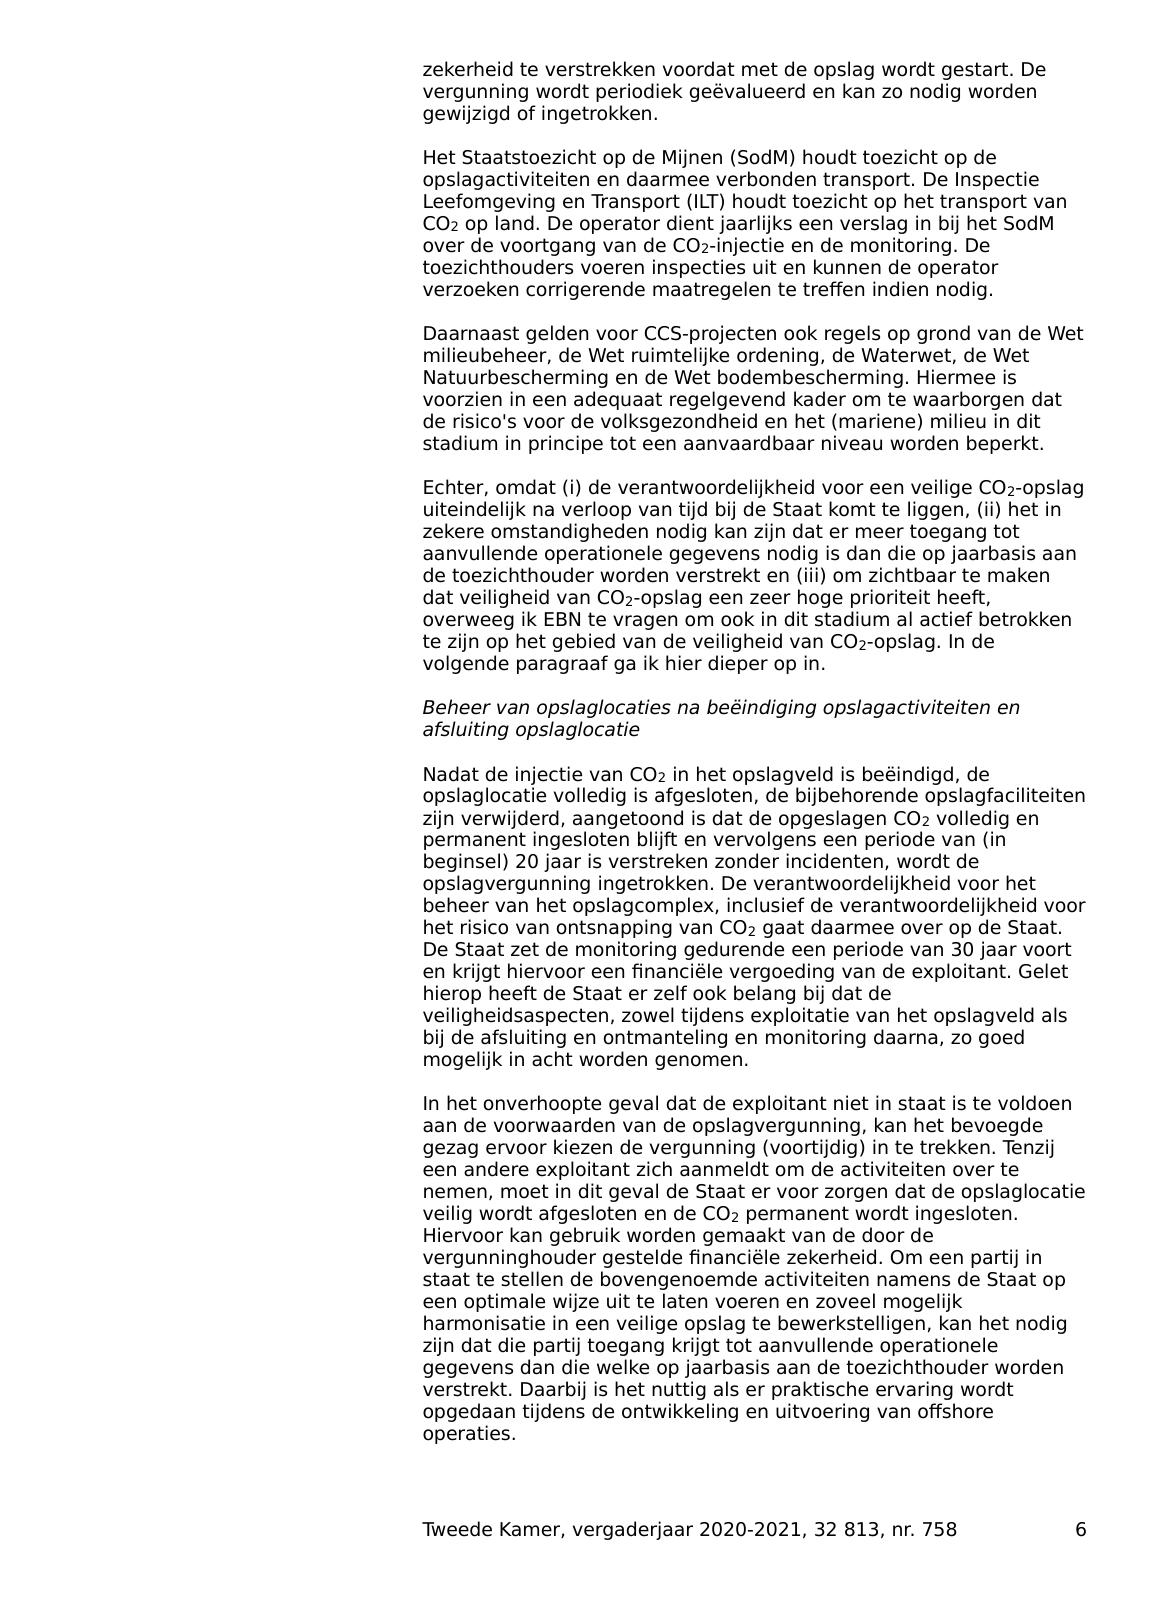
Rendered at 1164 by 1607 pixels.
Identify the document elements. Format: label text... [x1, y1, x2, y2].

text zekerheid te verstrekken voordat met de opslag wordt gestart. De vergunning wordt periodiek geëvalueerd en kan zo nodig worden gewijzigd of ingetrokken. [422, 59, 1087, 125]
text Het Staatstoezicht op de Mijnen (SodM) houdt toezicht op de opslagactiviteiten en daarmee verbonden transport. De Inspectie Leefomgeving en Transport (ILT) houdt toezicht op het transport van CO2 op land. De operator dient jaarlijks een verslag in bij het SodM over de voortgang van de CO2-injectie en de monitoring. De toezichthouders voeren inspecties uit en kunnen de operator verzoeken corrigerende maatregelen te treffen indien nodig. [422, 147, 1087, 301]
text In het onverhoopte geval dat de exploitant niet in staat is te voldoen aan de voorwaarden van de opslagvergunning, kan het bevoegde gezag ervoor kiezen de vergunning (voortijdig) in te trekken. Tenzij een andere exploitant zich aanmeldt om de activiteiten over te nemen, moet in dit geval de Staat er voor zorgen dat de opslaglocatie veilig wordt afgesloten en de CO2 permanent wordt ingesloten. Hiervoor kan gebruik worden gemaakt van de door de vergunninghouder gestelde financiële zekerheid. Om een partij in staat te stellen de bovengenoemde activiteiten namens de Staat op een optimale wijze uit te laten voeren en zoveel mogelijk harmonisatie in een veilige opslag te bewerkstelligen, kan het nodig zijn dat die partij toegang krijgt tot aanvullende operationele gegevens dan die welke op jaarbasis aan de toezichthouder worden verstrekt. Daarbij is het nuttig als er praktische ervaring wordt opgedaan tijdens de ontwikkeling en uitvoering van offshore operaties. [422, 1093, 1087, 1445]
text Daarnaast gelden voor CCS-projecten ook regels op grond van de Wet milieubeheer, de Wet ruimtelijke ordening, de Waterwet, de Wet Natuurbescherming en de Wet bodembescherming. Hiermee is voorzien in een adequaat regelgevend kader om te waarborgen dat de risico's voor de volksgezondheid en het (mariene) milieu in dit stadium in principe tot een aanvaardbaar niveau worden beperkt. [422, 323, 1087, 455]
text Nadat de injectie van CO2 in het opslagveld is beëindigd, de opslaglocatie volledig is afgesloten, de bijbehorende opslagfaciliteiten zijn verwijderd, aangetoond is dat de opgeslagen CO2 volledig en permanent ingesloten blijft en vervolgens een periode van (in beginsel) 20 jaar is verstreken zonder incidenten, wordt de opslagvergunning ingetrokken. De verantwoordelijkheid voor het beheer van het opslagcomplex, inclusief de verantwoordelijkheid voor het risico van ontsnapping van CO2 gaat daarmee over op de Staat. De Staat zet de monitoring gedurende een periode van 30 jaar voort en krijgt hiervoor een financiële vergoeding van de exploitant. Gelet hierop heeft de Staat er zelf ook belang bij dat de veiligheidsaspecten, zowel tijdens exploitatie van het opslagveld als bij de afsluiting en ontmanteling en monitoring daarna, zo goed mogelijk in acht worden genomen. [422, 763, 1087, 1071]
subtitle Beheer van opslaglocaties na beëindiging opslagactiviteiten en afsluiting opslaglocatie [422, 697, 1087, 741]
text Echter, omdat (i) de verantwoordelijkheid voor een veilige CO2-opslag uiteindelijk na verloop van tijd bij de Staat komt te liggen, (ii) het in zekere omstandigheden nodig kan zijn dat er meer toegang tot aanvullende operationele gegevens nodig is dan die op jaarbasis aan de toezichthouder worden verstrekt en (iii) om zichtbaar te maken dat veiligheid van CO2-opslag een zeer hoge prioriteit heeft, overweeg ik EBN te vragen om ook in dit stadium al actief betrokken te zijn op het gebied van de veiligheid van CO2-opslag. In de volgende paragraaf ga ik hier dieper op in. [422, 477, 1087, 675]
